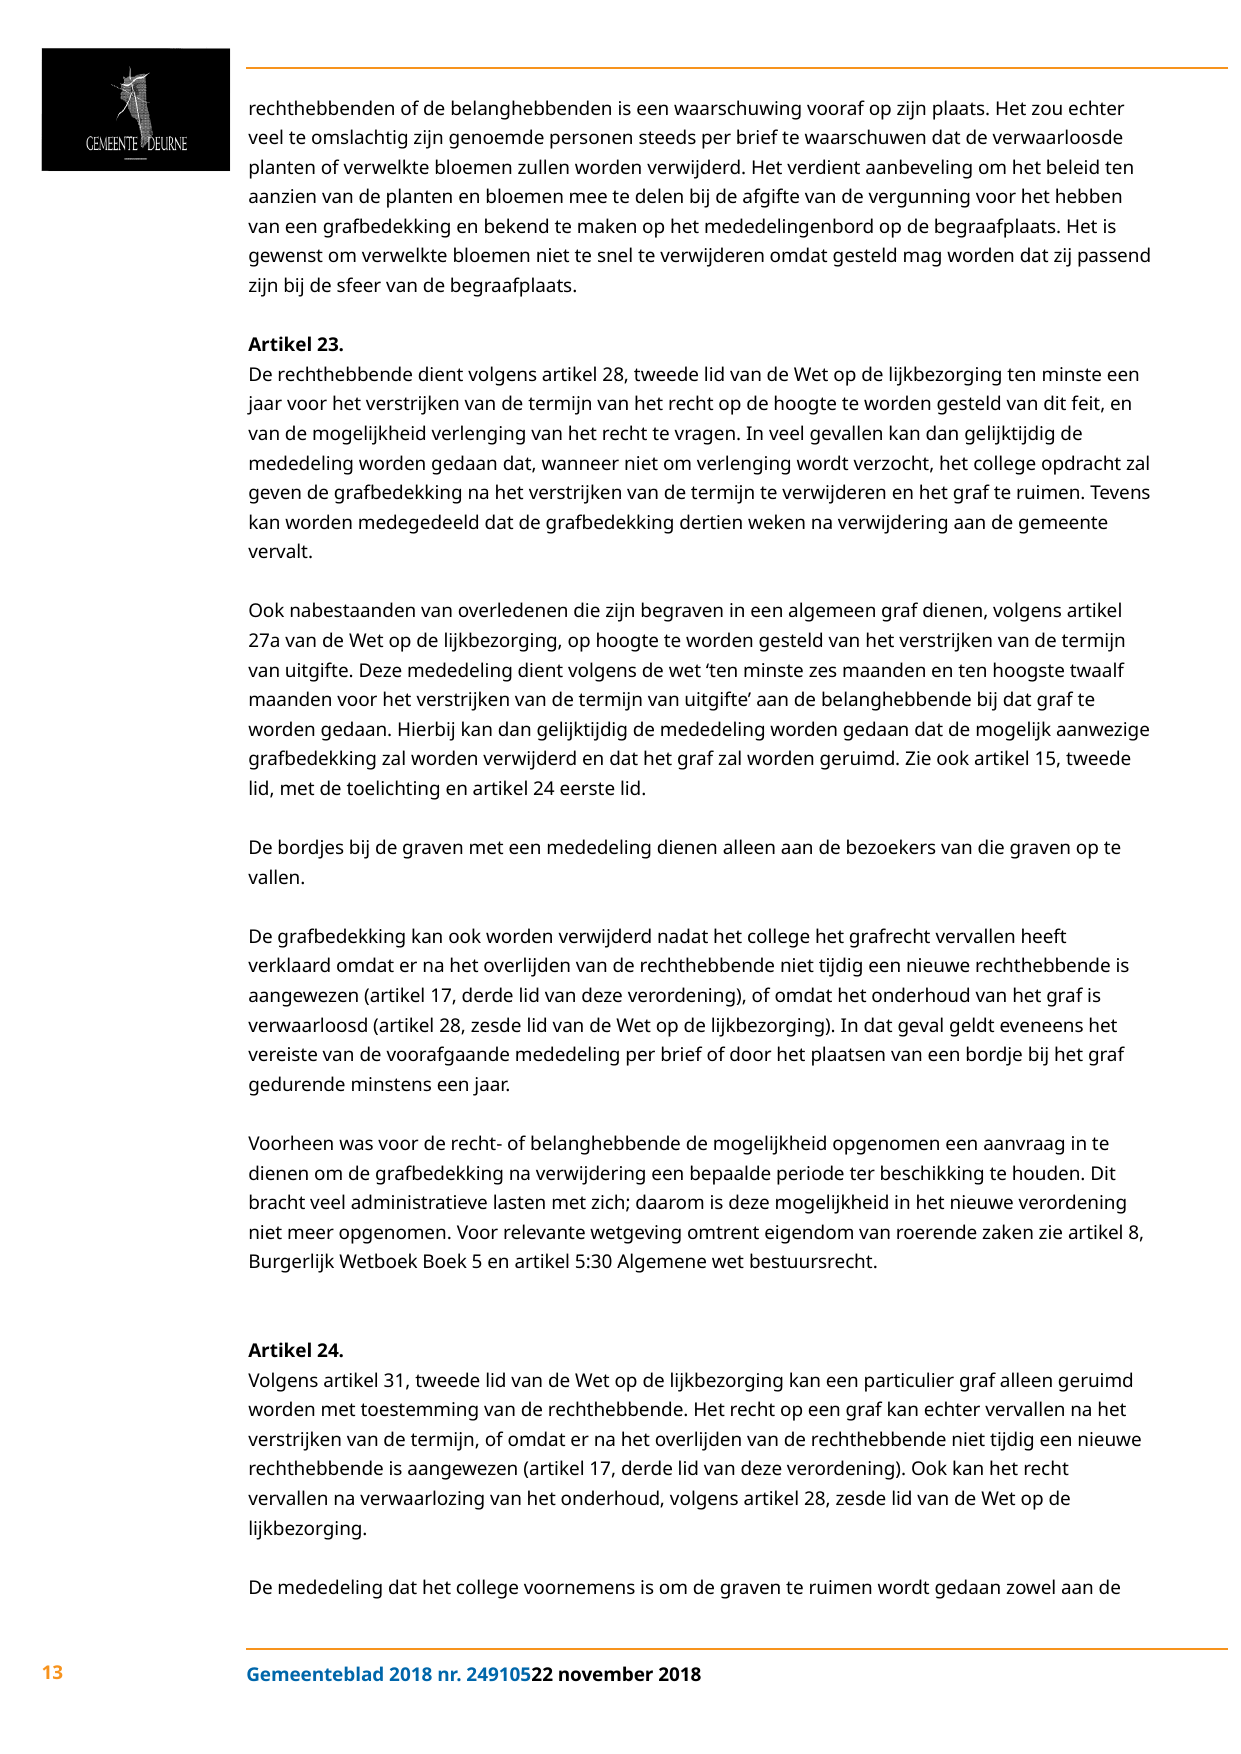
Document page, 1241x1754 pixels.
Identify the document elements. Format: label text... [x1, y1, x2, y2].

text De grafbedekking kan ook worden verwijderd nadat het college het grafrecht vervallen heeft verklaard omdat er na het overlijden van de rechthebbende niet tijdig een nieuwe rechthebbende is aangewezen (artikel 17, derde lid van deze verordening), of omdat het onderhoud van het graf is verwaarloosd (artikel 28, zesde lid van de Wet op de lijkbezorging). In dat geval geldt eveneens het vereiste van de voorafgaande mededeling per brief of door het plaatsen van een bordje bij het graf gedurende minstens een jaar. [248, 923, 1152, 1097]
text Volgens artikel 31, tweede lid van de Wet op de lijkbezorging kan een particulier graf alleen geruimd worden met toestemming van de rechthebbende. Het recht op een graf kan echter vervallen na het verstrijken van de termijn, of omdat er na het overlijden van de rechthebbende niet tijdig een nieuwe rechthebbende is aangewezen (artikel 17, derde lid van deze verordening). Ook kan het recht vervallen na verwaarlozing van het onderhoud, volgens artikel 28, zesde lid van de Wet op de lijkbezorging. [248, 1367, 1152, 1541]
text Voorheen was voor de recht- of belanghebbende de mogelijkheid opgenomen een aanvraag in te dienen om de grafbedekking na verwijdering een bepaalde periode ter beschikking te houden. Dit bracht veel administratieve lasten met zich; daarom is deze mogelijkheid in het nieuwe verordening niet meer opgenomen. Voor relevante wetgeving omtrent eigendom van roerende zaken zie artikel 8, Burgerlijk Wetboek Boek 5 en artikel 5:30 Algemene wet bestuursrecht. [248, 1130, 1152, 1274]
picture [41, 47, 231, 172]
text rechthebbenden of de belanghebbenden is een waarschuwing vooraf op zijn plaats. Het zou echter veel te omslachtig zijn genoemde personen steeds per brief te waarschuwen dat de verwaarloosde planten of verwelkte bloemen zullen worden verwijderd. Het verdient aanbeveling om het beleid ten aanzien van de planten en bloemen mee te delen bij de afgifte van de vergunning voor het hebben van een grafbedekking en bekend te maken op het mededelingenbord op de begraafplaats. Het is gewenst om verwelkte bloemen niet te snel te verwijderen omdat gesteld mag worden dat zij passend zijn bij de sfeer van de begraafplaats. [248, 95, 1152, 298]
text Ook nabestaanden van overledenen die zijn begraven in een algemeen graf dienen, volgens artikel 27a van de Wet op de lijkbezorging, op hoogte te worden gesteld van het verstrijken van de termijn van uitgifte. Deze mededeling dient volgens de wet ‘ten minste zes maanden en ten hoogste twaalf maanden voor het verstrijken van de termijn van uitgifte’ aan de belanghebbende bij dat graf te worden gedaan. Hierbij kan dan gelijktijdig de mededeling worden gedaan dat de mogelijk aanwezige grafbedekking zal worden verwijderd en dat het graf zal worden geruimd. Zie ook artikel 15, tweede lid, met de toelichting en artikel 24 eerste lid. [248, 598, 1152, 801]
text De rechthebbende dient volgens artikel 28, tweede lid van de Wet op de lijkbezorging ten minste een jaar voor het verstrijken van de termijn van het recht op de hoogte te worden gesteld van dit feit, en van de mogelijkheid verlenging van het recht te vragen. In veel gevallen kan dan gelijktijdig de mededeling worden gedaan dat, wanneer niet om verlenging wordt verzocht, het college opdracht zal geven de grafbedekking na het verstrijken van de termijn te verwijderen en het graf te ruimen. Tevens kan worden medegedeeld dat de grafbedekking dertien weken na verwijdering aan de gemeente vervalt. [248, 361, 1152, 564]
text Artikel 23. [248, 331, 1152, 357]
text Artikel 24. [248, 1337, 1152, 1363]
text De bordjes bij de graven met een mededeling dienen alleen aan de bezoekers van die graven op te vallen. [248, 834, 1152, 890]
text De mededeling dat het college voornemens is om de graven te ruimen wordt gedaan zowel aan de [248, 1574, 1152, 1600]
